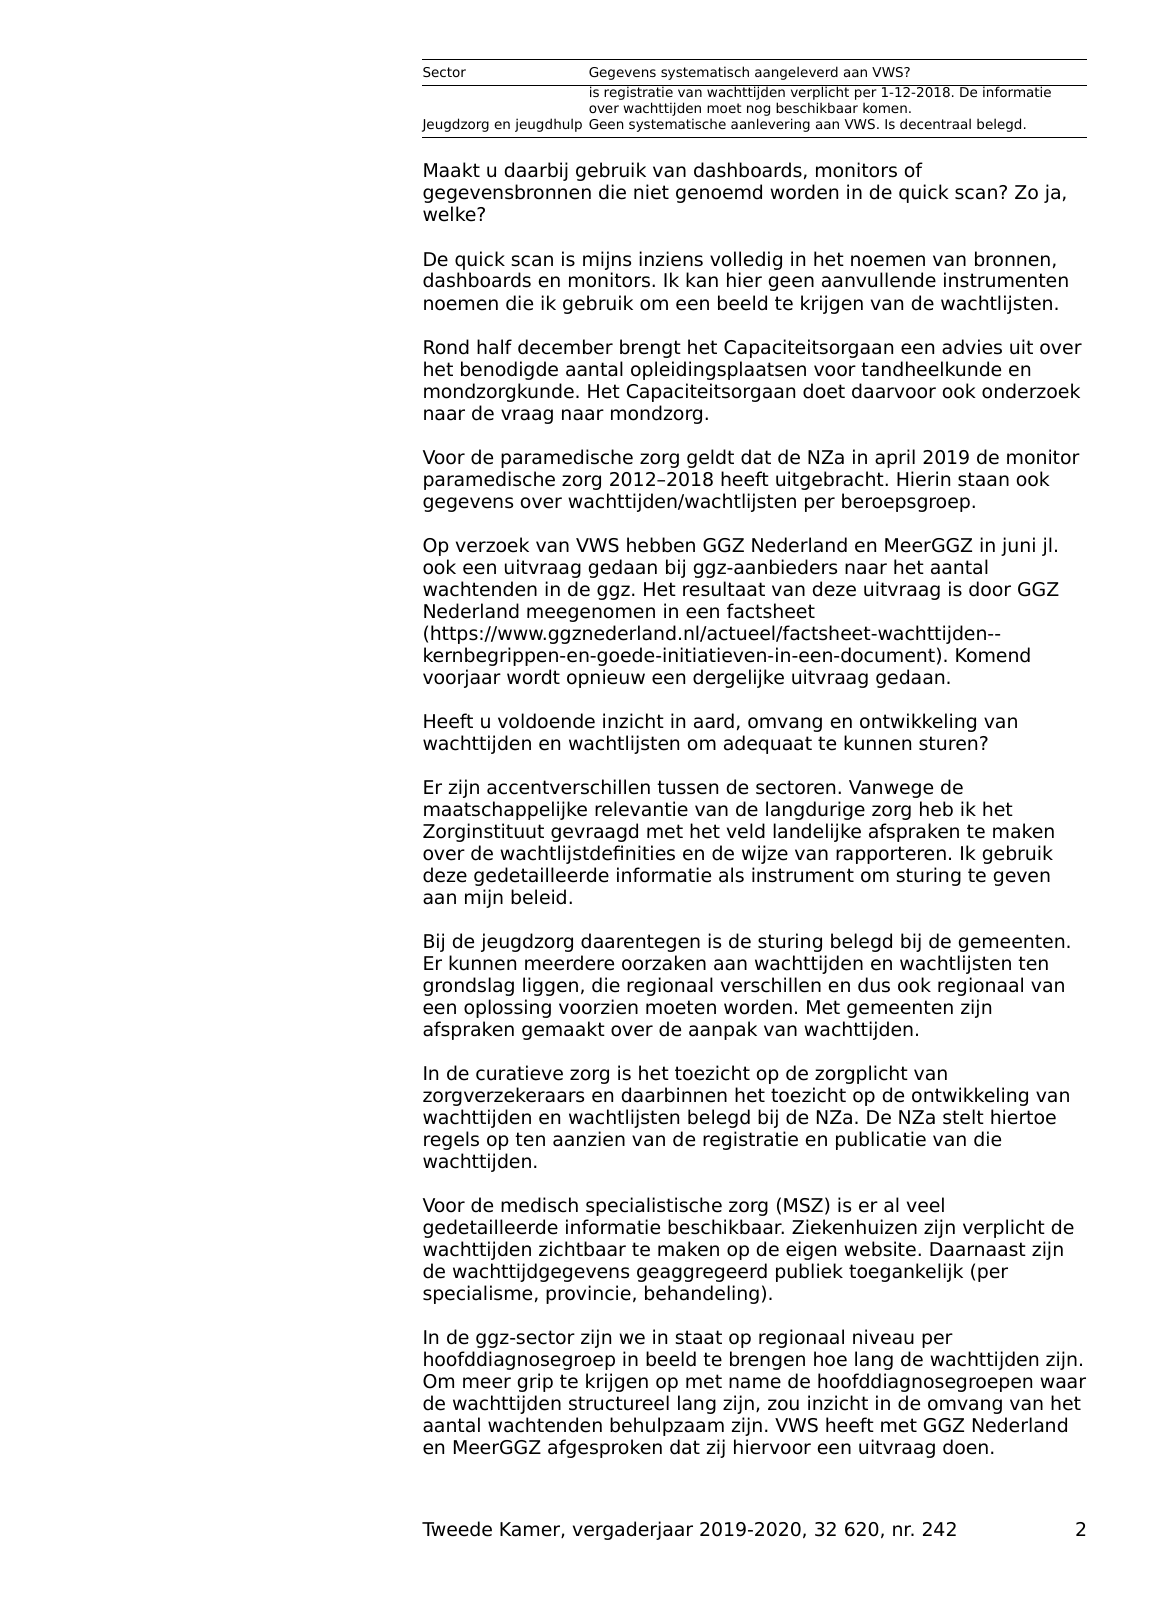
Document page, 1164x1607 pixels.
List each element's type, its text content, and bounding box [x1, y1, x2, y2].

text Bij de jeugdzorg daarentegen is de sturing belegd bij de gemeenten. Er kunnen meerdere oorzaken aan wachttijden en wachtlijsten ten grondslag liggen, die regionaal verschillen en dus ook regionaal van een oplossing voorzien moeten worden. Met gemeenten zijn afspraken gemaakt over de aanpak van wachttijden. [422, 931, 1087, 1041]
text De quick scan is mijns inziens volledig in het noemen van bronnen, dashboards en monitors. Ik kan hier geen aanvullende instrumenten noemen die ik gebruik om een beeld te krijgen van de wachtlijsten. [422, 248, 1087, 314]
text Voor de paramedische zorg geldt dat de NZa in april 2019 de monitor paramedische zorg 2012–2018 heeft uitgebracht. Hierin staan ook gegevens over wachttijden/wachtlijsten per beroepsgroep. [422, 447, 1087, 513]
table_cell Geen systematische aanlevering aan VWS. Is decentraal belegd. [583, 117, 1087, 137]
table_header Gegevens systematisch aangeleverd aan VWS? [583, 60, 1087, 85]
text Rond half december brengt het Capaciteitsorgaan een advies uit over het benodigde aantal opleidingsplaatsen voor tandheelkunde en mondzorgkunde. Het Capaciteitsorgaan doet daarvoor ook onderzoek naar de vraag naar mondzorg. [422, 337, 1087, 424]
text Heeft u voldoende inzicht in aard, omvang en ontwikkeling van wachttijden en wachtlijsten om adequaat te kunnen sturen? [422, 711, 1087, 755]
table_cell [422, 86, 583, 117]
text Voor de medisch specialistische zorg (MSZ) is er al veel gedetailleerde informatie beschikbaar. Ziekenhuizen zijn verplicht de wachttijden zichtbaar te maken op de eigen website. Daarnaast zijn de wachttijdgegevens geaggregeerd publiek toegankelijk (per specialisme, provincie, behandeling). [422, 1195, 1087, 1305]
table_header Sector [422, 60, 583, 85]
text Op verzoek van VWS hebben GGZ Nederland en MeerGGZ in juni jl. ook een uitvraag gedaan bij ggz-aanbieders naar het aantal wachtenden in de ggz. Het resultaat van deze uitvraag is door GGZ Nederland meegenomen in een factsheet (https://www.ggznederland.nl/actueel/factsheet-wachttijden--kernbegrippen-en-goede-initiatieven-in-een-document). Komend voorjaar wordt opnieuw een dergelijke uitvraag gedaan. [422, 535, 1087, 689]
table_cell is registratie van wachttijden verplicht per 1-12-2018. De informatie over wachttijden moet nog beschikbaar komen. [583, 86, 1087, 117]
text In de curatieve zorg is het toezicht op de zorgplicht van zorgverzekeraars en daarbinnen het toezicht op de ontwikkeling van wachttijden en wachtlijsten belegd bij de NZa. De NZa stelt hiertoe regels op ten aanzien van de registratie en publicatie van die wachttijden. [422, 1063, 1087, 1173]
text Maakt u daarbij gebruik van dashboards, monitors of gegevensbronnen die niet genoemd worden in de quick scan? Zo ja, welke? [422, 160, 1087, 226]
table_cell Jeugdzorg en jeugdhulp [422, 117, 583, 137]
text Er zijn accentverschillen tussen de sectoren. Vanwege de maatschappelijke relevantie van de langdurige zorg heb ik het Zorginstituut gevraagd met het veld landelijke afspraken te maken over de wachtlijstdefinities en de wijze van rapporteren. Ik gebruik deze gedetailleerde informatie als instrument om sturing te geven aan mijn beleid. [422, 777, 1087, 909]
text In de ggz-sector zijn we in staat op regionaal niveau per hoofddiagnosegroep in beeld te brengen hoe lang de wachttijden zijn. Om meer grip te krijgen op met name de hoofddiagnosegroepen waar de wachttijden structureel lang zijn, zou inzicht in de omvang van het aantal wachtenden behulpzaam zijn. VWS heeft met GGZ Nederland en MeerGGZ afgesproken dat zij hiervoor een uitvraag doen. [422, 1327, 1087, 1459]
